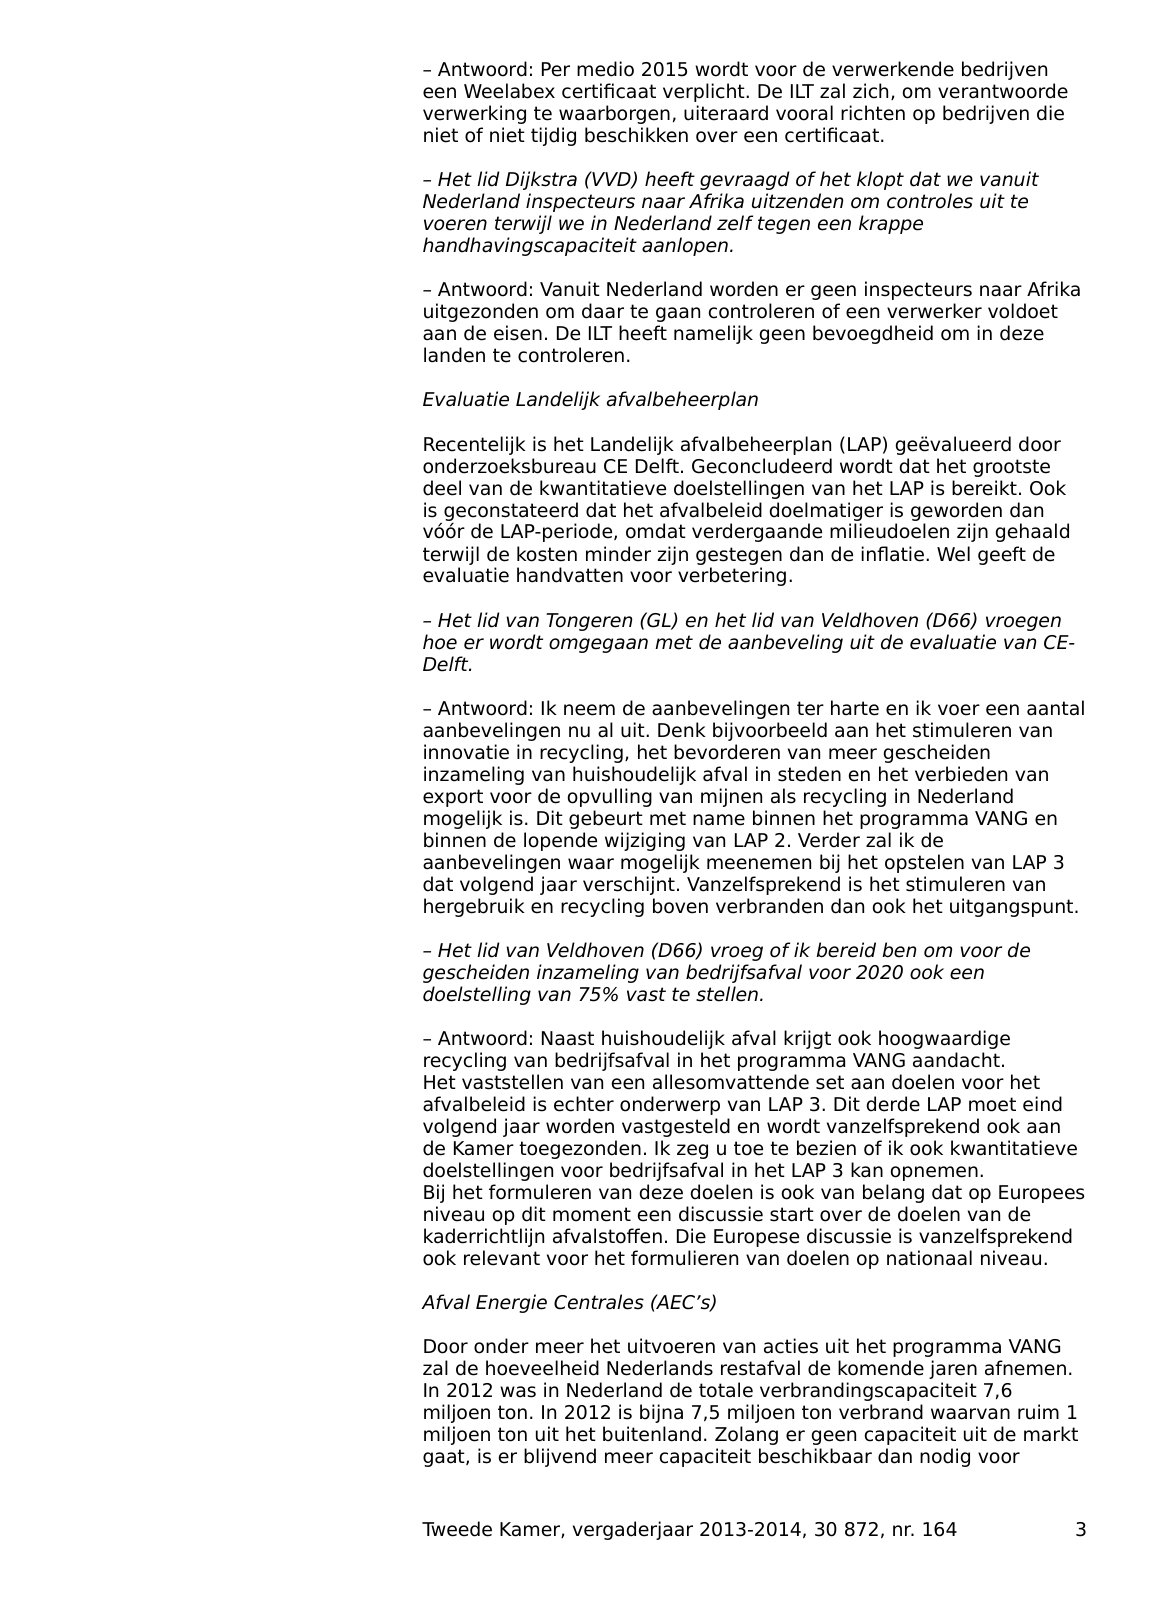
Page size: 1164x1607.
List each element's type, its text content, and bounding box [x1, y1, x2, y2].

subtitle Evaluatie Landelijk afvalbeheerplan [422, 389, 1087, 411]
text – Antwoord: Naast huishoudelijk afval krijgt ook hoogwaardige recycling van bedrijfsafval in het programma VANG aandacht. [422, 1028, 1087, 1072]
text Door onder meer het uitvoeren van acties uit het programma VANG zal de hoeveelheid Nederlands restafval de komende jaren afnemen. In 2012 was in Nederland de totale verbrandingscapaciteit 7,6 miljoen ton. In 2012 is bijna 7,5 miljoen ton verbrand waarvan ruim 1 miljoen ton uit het buitenland. Zolang er geen capaciteit uit de markt gaat, is er blijvend meer capaciteit beschikbaar dan nodig voor [422, 1336, 1087, 1468]
text – Antwoord: Ik neem de aanbevelingen ter harte en ik voer een aantal aanbevelingen nu al uit. Denk bijvoorbeeld aan het stimuleren van innovatie in recycling, het bevorderen van meer gescheiden inzameling van huishoudelijk afval in steden en het verbieden van export voor de opvulling van mijnen als recycling in Nederland mogelijk is. Dit gebeurt met name binnen het programma VANG en binnen de lopende wijziging van LAP 2. Verder zal ik de aanbevelingen waar mogelijk meenemen bij het opstelen van LAP 3 dat volgend jaar verschijnt. Vanzelfsprekend is het stimuleren van hergebruik en recycling boven verbranden dan ook het uitgangspunt. [422, 698, 1087, 917]
text – Antwoord: Per medio 2015 wordt voor de verwerkende bedrijven een Weelabex certificaat verplicht. De ILT zal zich, om verantwoorde verwerking te waarborgen, uiteraard vooral richten op bedrijven die niet of niet tijdig beschikken over een certificaat. [422, 59, 1087, 147]
text Bij het formuleren van deze doelen is ook van belang dat op Europees niveau op dit moment een discussie start over de doelen van de kaderrichtlijn afvalstoffen. Die Europese discussie is vanzelfsprekend ook relevant voor het formulieren van doelen op nationaal niveau. [422, 1182, 1087, 1269]
text – Het lid Dijkstra (VVD) heeft gevraagd of het klopt dat we vanuit Nederland inspecteurs naar Afrika uitzenden om controles uit te voeren terwijl we in Nederland zelf tegen een krappe handhavingscapaciteit aanlopen. [422, 169, 1087, 257]
text Recentelijk is het Landelijk afvalbeheerplan (LAP) geëvalueerd door onderzoeksbureau CE Delft. Geconcludeerd wordt dat het grootste deel van de kwantitatieve doelstellingen van het LAP is bereikt. Ook is geconstateerd dat het afvalbeleid doelmatiger is geworden dan vóór de LAP-periode, omdat verdergaande milieudoelen zijn gehaald terwijl de kosten minder zijn gestegen dan de inflatie. Wel geeft de evaluatie handvatten voor verbetering. [422, 433, 1087, 587]
text – Het lid van Veldhoven (D66) vroeg of ik bereid ben om voor de gescheiden inzameling van bedrijfsafval voor 2020 ook een doelstelling van 75% vast te stellen. [422, 940, 1087, 1006]
text Het vaststellen van een allesomvattende set aan doelen voor het afvalbeleid is echter onderwerp van LAP 3. Dit derde LAP moet eind volgend jaar worden vastgesteld en wordt vanzelfsprekend ook aan de Kamer toegezonden. Ik zeg u toe te bezien of ik ook kwantitatieve doelstellingen voor bedrijfsafval in het LAP 3 kan opnemen. [422, 1072, 1087, 1182]
text – Antwoord: Vanuit Nederland worden er geen inspecteurs naar Afrika uitgezonden om daar te gaan controleren of een verwerker voldoet aan de eisen. De ILT heeft namelijk geen bevoegdheid om in deze landen te controleren. [422, 279, 1087, 367]
text – Het lid van Tongeren (GL) en het lid van Veldhoven (D66) vroegen hoe er wordt omgegaan met de aanbeveling uit de evaluatie van CE-Delft. [422, 609, 1087, 676]
subtitle Afval Energie Centrales (AEC’s) [422, 1292, 1087, 1314]
